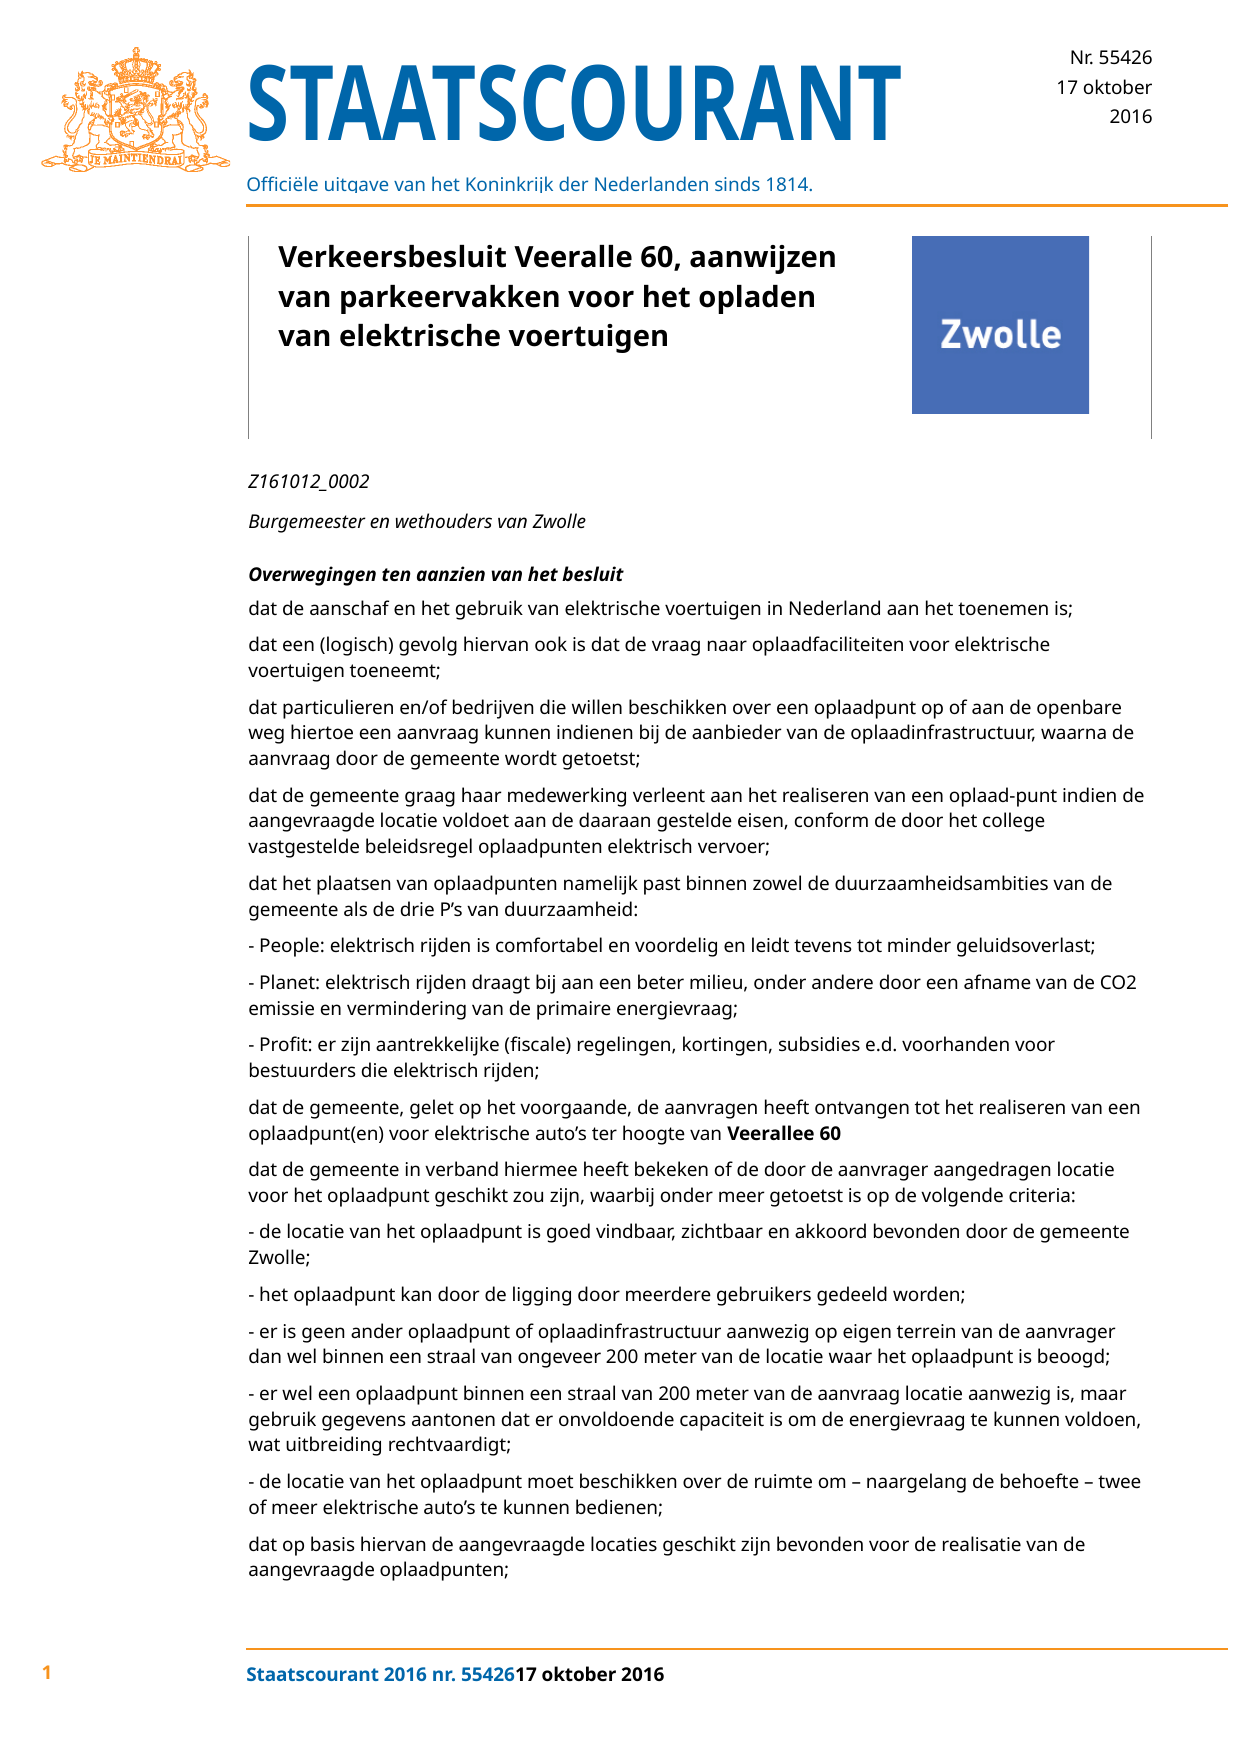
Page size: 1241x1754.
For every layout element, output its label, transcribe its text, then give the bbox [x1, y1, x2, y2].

text - er wel een oplaadpunt binnen een straal van 200 meter van de aanvraag locatie aanwezig is, maar gebruik gegevens aantonen dat er onvoldoende capaciteit is om de energievraag te kunnen voldoen, wat uitbreiding rechtvaardigt; [248, 1380, 1152, 1457]
picture [912, 236, 1090, 414]
text dat op basis hiervan de aangevraagde locaties geschikt zijn bevonden voor de realisatie van de aangevraagde oplaadpunten; [248, 1531, 1152, 1582]
text Z161012_0002 [248, 469, 1152, 494]
text - er is geen ander oplaadpunt of oplaadinfrastructuur aanwezig op eigen terrein van de aanvrager dan wel binnen een straal van ongeveer 200 meter van de locatie waar het oplaadpunt is beoogd; [248, 1318, 1152, 1369]
text dat de gemeente, gelet op het voorgaande, de aanvragen heeft ontvangen tot het realiseren van een oplaadpunt(en) voor elektrische auto’s ter hoogte van Veerallee 60 [248, 1094, 1152, 1145]
picture [41, 47, 231, 172]
text Burgemeester en wethouders van Zwolle [248, 508, 1152, 534]
text Overwegingen ten aanzien van het besluit [248, 561, 1152, 586]
text - de locatie van het oplaadpunt is goed vindbaar, zichtbaar en akkoord bevonden door de gemeente Zwolle; [248, 1219, 1152, 1270]
text dat de gemeente in verband hiermee heeft bekeken of de door de aanvrager aangedragen locatie voor het oplaadpunt geschikt zou zijn, waarbij onder meer getoetst is op de volgende criteria: [248, 1156, 1152, 1208]
text dat de aanschaf en het gebruik van elektrische voertuigen in Nederland aan het toenemen is; [248, 595, 1152, 621]
text - de locatie van het oplaadpunt moet beschikken over de ruimte om – naargelang de behoefte – twee of meer elektrische auto’s te kunnen bedienen; [248, 1468, 1152, 1520]
table_header [850, 414, 1151, 439]
table_header Verkeersbesluit Veeralle 60, aanwijzen van parkeervakken voor het opladen van elektrische voertuigen [249, 236, 850, 439]
text - Planet: elektrisch rijden draagt bij aan een beter milieu, onder andere door een afname van de CO2 emissie en vermindering van de primaire energievraag; [248, 969, 1152, 1021]
text dat particulieren en/of bedrijven die willen beschikken over een oplaadpunt op of aan de openbare weg hiertoe een aanvraag kunnen indienen bij de aanbieder van de oplaadinfrastructuur, waarna de aanvraag door de gemeente wordt getoetst; [248, 694, 1152, 771]
table_header [1090, 236, 1151, 413]
text - People: elektrisch rijden is comfortabel en voordelig en leidt tevens tot minder geluidsoverlast; [248, 932, 1152, 958]
text dat het plaatsen van oplaadpunten namelijk past binnen zowel de duurzaamheidsambities van de gemeente als de drie P’s van duurzaamheid: [248, 870, 1152, 922]
table_header [850, 236, 912, 413]
text dat de gemeente graag haar medewerking verleent aan het realiseren van een oplaad-punt indien de aangevraagde locatie voldoet aan de daaraan gestelde eisen, conform de door het college vastgestelde beleidsregel oplaadpunten elektrisch vervoer; [248, 782, 1152, 859]
text dat een (logisch) gevolg hiervan ook is dat de vraag naar oplaadfaciliteiten voor elektrische voertuigen toeneemt; [248, 631, 1152, 683]
text - Profit: er zijn aantrekkelijke (fiscale) regelingen, kortingen, subsidies e.d. voorhanden voor bestuurders die elektrisch rijden; [248, 1032, 1152, 1083]
text - het oplaadpunt kan door de ligging door meerdere gebruikers gedeeld worden; [248, 1281, 1152, 1307]
